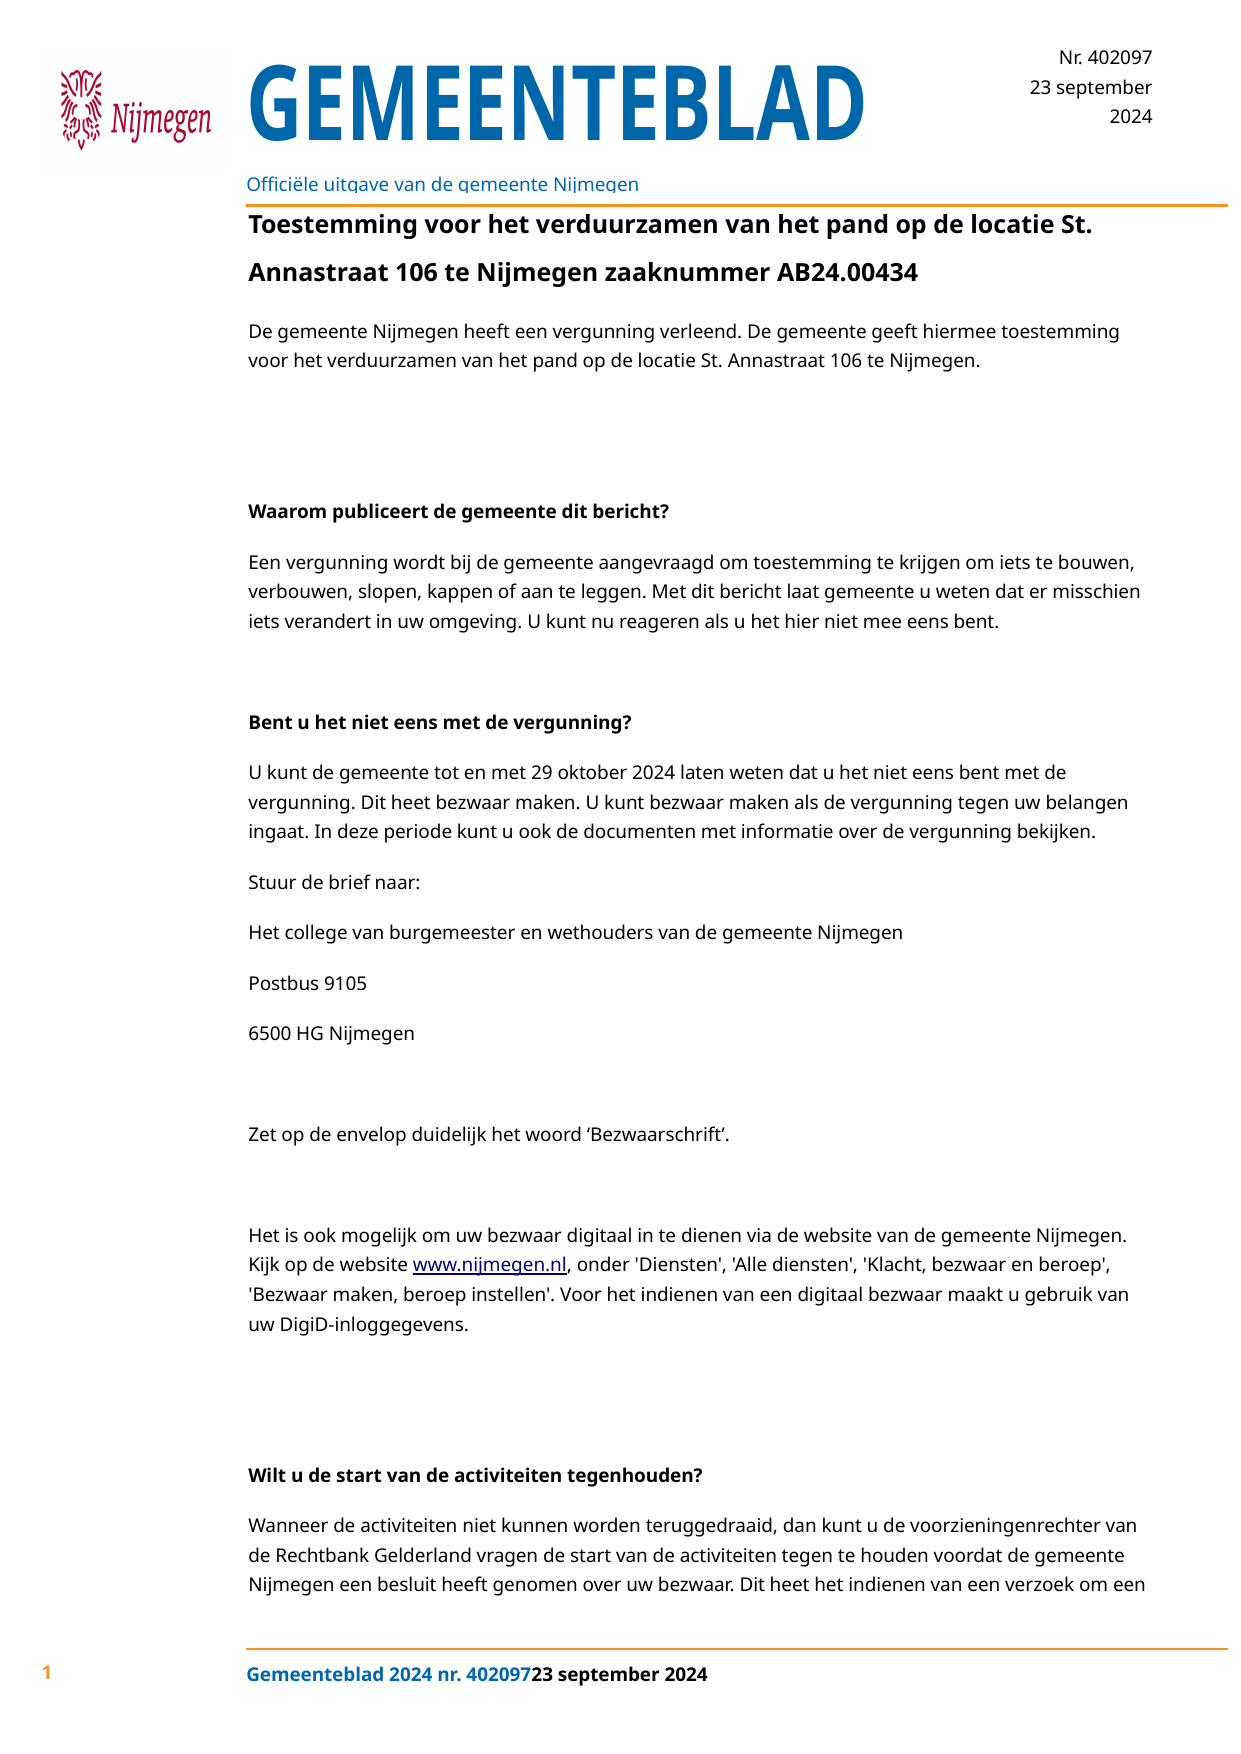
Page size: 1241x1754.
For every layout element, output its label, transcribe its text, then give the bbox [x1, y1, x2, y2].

text Toestemming voor het verduurzamen van het pand op de locatie St. Annastraat 106 te Nijmegen zaaknummer AB24.00434 [248, 207, 1152, 288]
text De gemeente Nijmegen heeft een vergunning verleend. De gemeente geeft hiermee toestemming voor het verduurzamen van het pand op de locatie St. Annastraat 106 te Nijmegen. [248, 318, 1152, 373]
picture [41, 47, 231, 172]
text Postbus 9105 [248, 970, 1152, 996]
text 6500 HG Nijmegen [248, 1020, 1152, 1046]
text Het college van burgemeester en wethouders van de gemeente Nijmegen [248, 919, 1152, 945]
text Bent u het niet eens met de vergunning? [248, 709, 1152, 735]
text Het is ook mogelijk om uw bezwaar digitaal in te dienen via de website van de gemeente Nijmegen. Kijk op de website www.nijmegen.nl, onder 'Diensten', 'Alle diensten', 'Klacht, bezwaar en beroep', 'Bezwaar maken, beroep instellen'. Voor het indienen van een digitaal bezwaar maakt u gebruik van uw DigiD-inloggegevens. [248, 1222, 1152, 1337]
text U kunt de gemeente tot en met 29 oktober 2024 laten weten dat u het niet eens bent met de vergunning. Dit heet bezwaar maken. U kunt bezwaar maken als de vergunning tegen uw belangen ingaat. In deze periode kunt u ook de documenten met informatie over de vergunning bekijken. [248, 759, 1152, 844]
text Zet op de envelop duidelijk het woord ‘Bezwaarschrift’. [248, 1121, 1152, 1147]
text Waarom publiceert de gemeente dit bericht? [248, 499, 1152, 524]
text Stuur de brief naar: [248, 869, 1152, 895]
text Wilt u de start van de activiteiten tegenhouden? [248, 1462, 1152, 1488]
text Een vergunning wordt bij de gemeente aangevraagd om toestemming te krijgen om iets te bouwen, verbouwen, slopen, kappen of aan te leggen. Met dit bericht laat gemeente u weten dat er misschien iets verandert in uw omgeving. U kunt nu reageren als u het hier niet mee eens bent. [248, 549, 1152, 634]
text Wanneer de activiteiten niet kunnen worden teruggedraaid, dan kunt u de voorzieningenrechter van de Rechtbank Gelderland vragen de start van de activiteiten tegen te houden voordat de gemeente Nijmegen een besluit heeft genomen over uw bezwaar. Dit heet het indienen van een verzoek om een [248, 1512, 1152, 1597]
